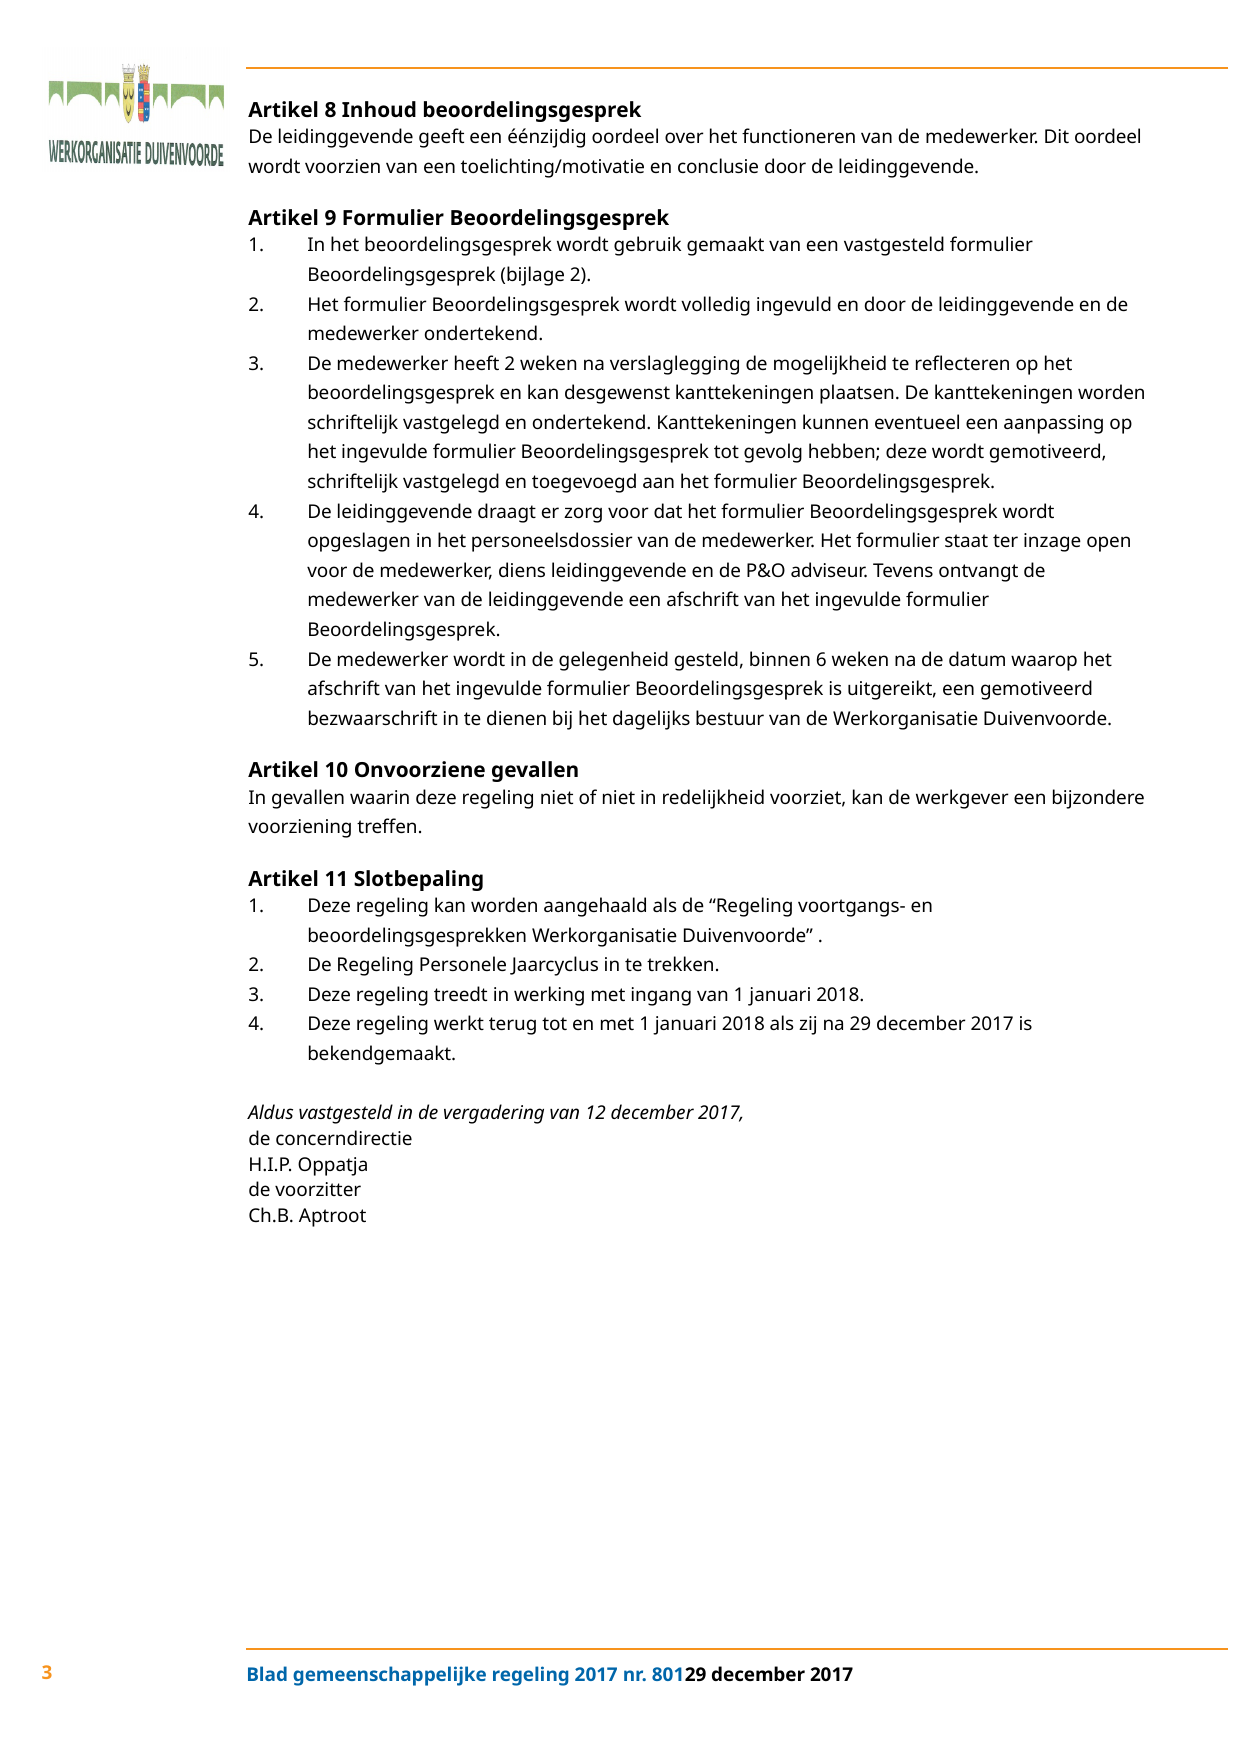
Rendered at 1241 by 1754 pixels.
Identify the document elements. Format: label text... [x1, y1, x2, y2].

text De leidinggevende geeft een éénzijdig oordeel over het functioneren van de medewerker. Dit oordeel wordt voorzien van een toelichting/motivatie en conclusie door de leidinggevende. [248, 123, 1152, 178]
picture [41, 47, 231, 172]
text H.I.P. Oppatja [248, 1151, 1152, 1177]
text de concerndirectie [248, 1125, 1152, 1151]
list De leidinggevende draagt er zorg voor dat het formulier Beoordelingsgesprek wordt opgeslagen in het personeelsdossier van de medewerker. Het formulier staat ter inzage open voor de medewerker, diens leidinggevende en de P&O adviseur. Tevens ontvangt de medewerker van de leidinggevende een afschrift van het ingevulde formulier Beoordelingsgesprek. [248, 498, 1152, 642]
text In gevallen waarin deze regeling niet of niet in redelijkheid voorziet, kan de werkgever een bijzondere voorziening treffen. [248, 784, 1152, 839]
text Artikel 10 Onvoorziene gevallen [248, 755, 1152, 784]
list In het beoordelingsgesprek wordt gebruik gemaakt van een vastgesteld formulier Beoordelingsgesprek (bijlage 2). [248, 232, 1152, 287]
list De medewerker heeft 2 weken na verslaglegging de mogelijkheid te reflecteren op het beoordelingsgesprek en kan desgewenst kanttekeningen plaatsen. De kanttekeningen worden schriftelijk vastgelegd en ondertekend. Kanttekeningen kunnen eventueel een aanpassing op het ingevulde formulier Beoordelingsgesprek tot gevolg hebben; deze wordt gemotiveerd, schriftelijk vastgelegd en toegevoegd aan het formulier Beoordelingsgesprek. [248, 350, 1152, 494]
list Deze regeling treedt in werking met ingang van 1 januari 2018. [248, 981, 1152, 1007]
text Artikel 8 Inhoud beoordelingsgesprek [248, 95, 1152, 123]
list De medewerker wordt in de gelegenheid gesteld, binnen 6 weken na de datum waarop het afschrift van het ingevulde formulier Beoordelingsgesprek is uitgereikt, een gemotiveerd bezwaarschrift in te dienen bij het dagelijks bestuur van de Werkorganisatie Duivenvoorde. [248, 646, 1152, 731]
text Artikel 11 Slotbepaling [248, 864, 1152, 892]
list Het formulier Beoordelingsgesprek wordt volledig ingevuld en door de leidinggevende en de medewerker ondertekend. [248, 291, 1152, 346]
text Ch.B. Aptroot [248, 1202, 1152, 1228]
text Aldus vastgesteld in de vergadering van 12 december 2017, [248, 1099, 1152, 1125]
text Artikel 9 Formulier Beoordelingsgesprek [248, 203, 1152, 232]
list De Regeling Personele Jaarcyclus in te trekken. [248, 951, 1152, 977]
list Deze regeling werkt terug tot en met 1 januari 2018 als zij na 29 december 2017 is bekendgemaakt. [248, 1011, 1152, 1066]
text de voorzitter [248, 1177, 1152, 1202]
list Deze regeling kan worden aangehaald als de “Regeling voortgangs- en beoordelingsgesprekken Werkorganisatie Duivenvoorde” . [248, 892, 1152, 948]
